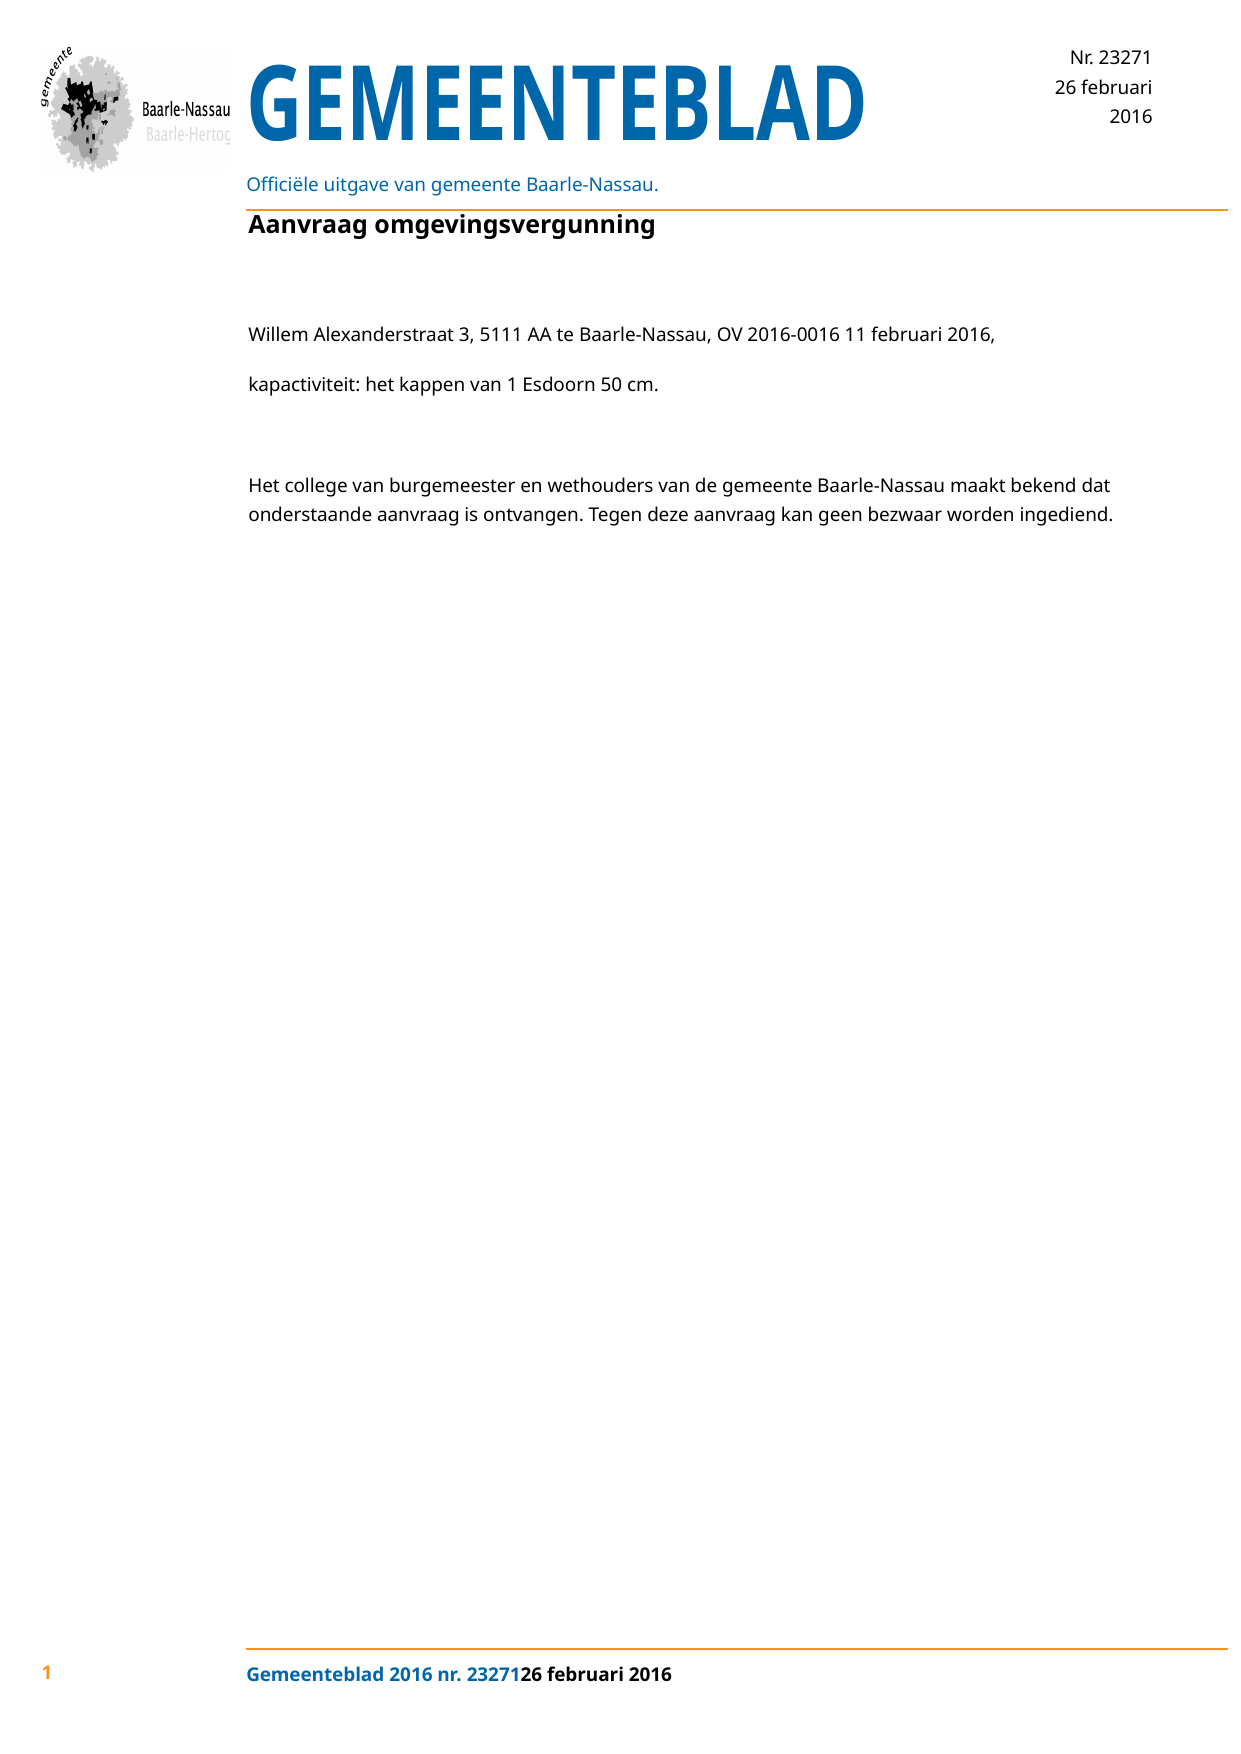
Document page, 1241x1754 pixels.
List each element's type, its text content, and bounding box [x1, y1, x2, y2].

text Aanvraag omgevingsvergunning [248, 211, 1152, 241]
text kapactiviteit: het kappen van 1 Esdoorn 50 cm. [248, 371, 1152, 397]
text Het college van burgemeester en wethouders van de gemeente Baarle-Nassau maakt bekend dat onderstaande aanvraag is ontvangen. Tegen deze aanvraag kan geen bezwaar worden ingediend. [248, 472, 1152, 527]
text Willem Alexanderstraat 3, 5111 AA te Baarle-Nassau, OV 2016-0016 11 februari 2016, [248, 321, 1152, 346]
picture [41, 47, 231, 172]
